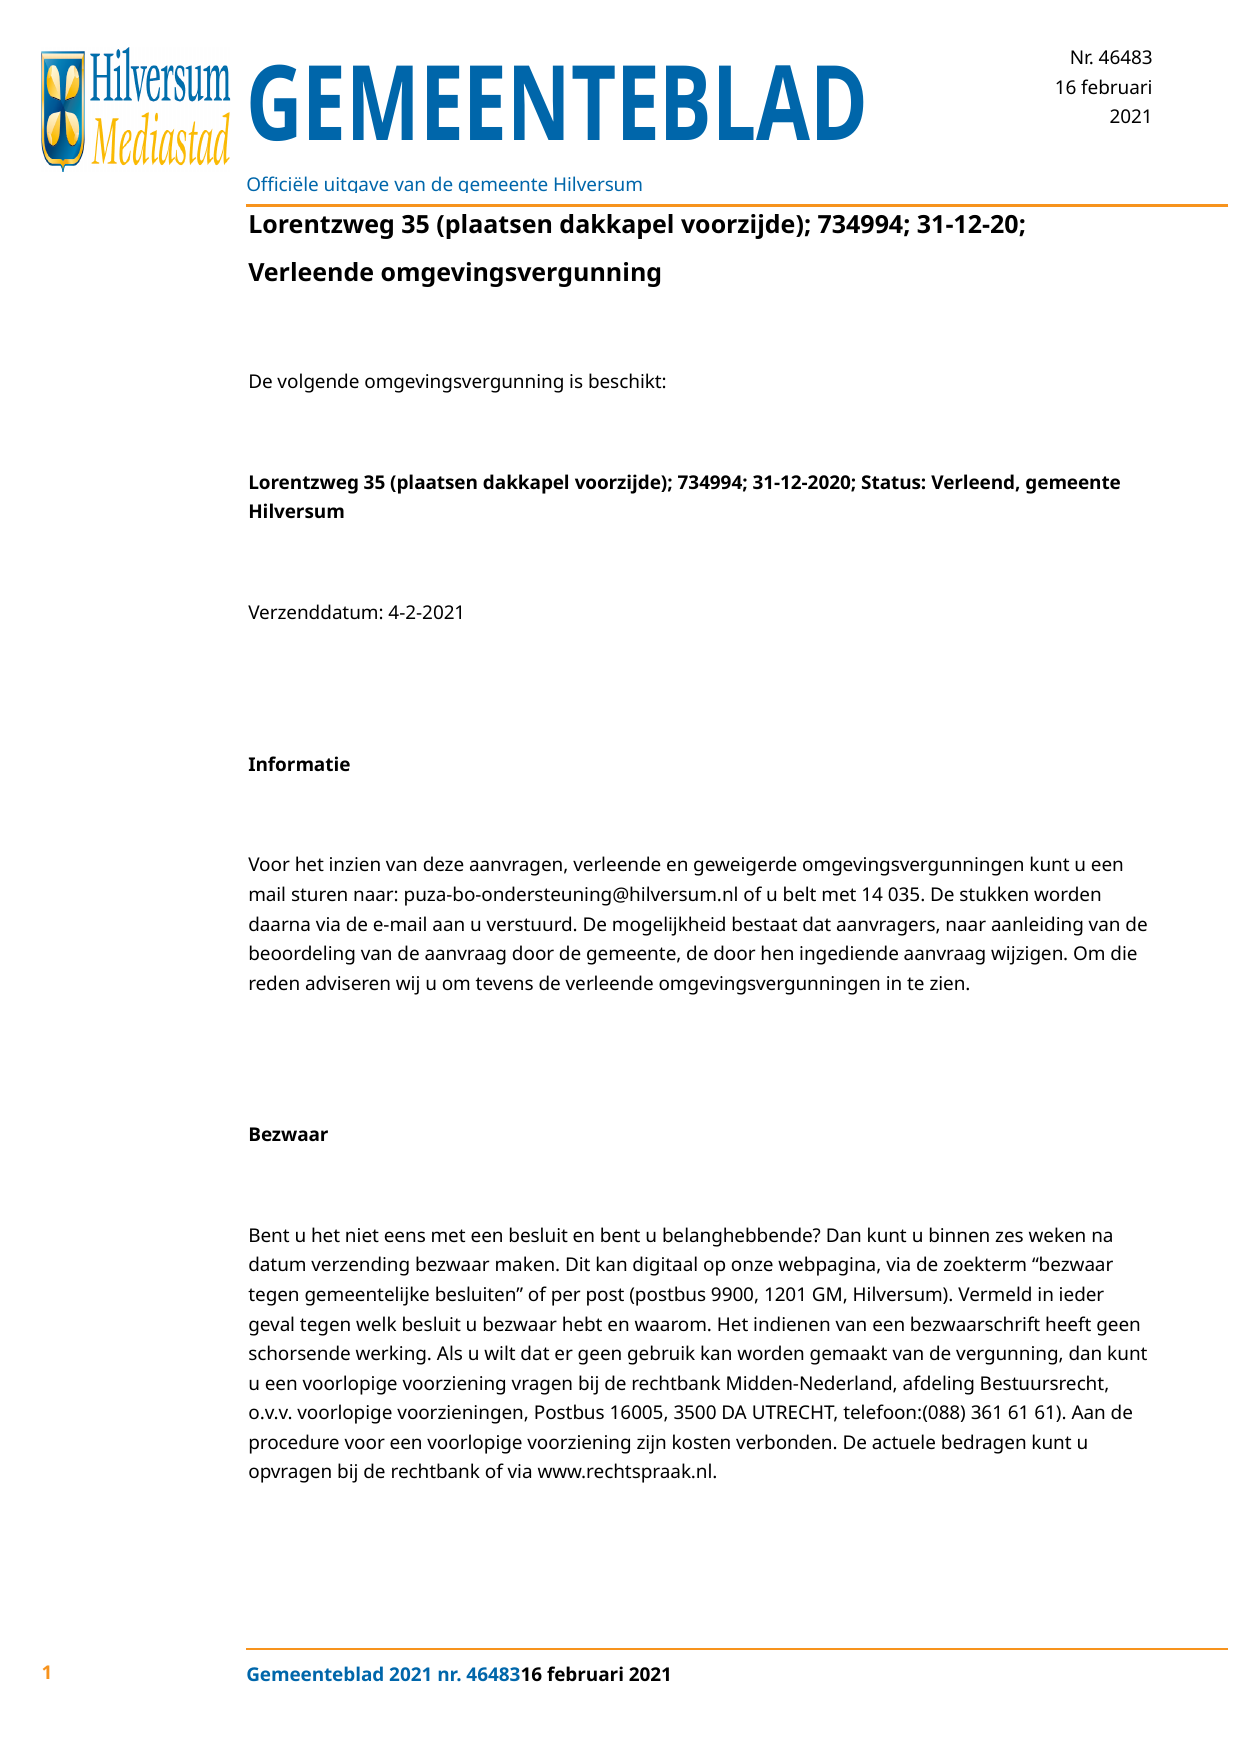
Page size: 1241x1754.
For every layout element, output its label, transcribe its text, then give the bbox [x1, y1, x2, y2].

text Bezwaar [248, 1121, 1152, 1147]
text Lorentzweg 35 (plaatsen dakkapel voorzijde); 734994; 31-12-2020; Status: Verleend, gemeente Hilversum [248, 469, 1152, 524]
text Verzenddatum: 4-2-2021 [248, 599, 1152, 625]
text De volgende omgevingsvergunning is beschikt: [248, 368, 1152, 394]
text Informatie [248, 751, 1152, 777]
text Bent u het niet eens met een besluit en bent u belanghebbende? Dan kunt u binnen zes weken na datum verzending bezwaar maken. Dit kan digitaal op onze webpagina, via de zoekterm “bezwaar tegen gemeentelijke besluiten” of per post (postbus 9900, 1201 GM, Hilversum). Vermeld in ieder geval tegen welk besluit u bezwaar hebt en waarom. Het indienen van een bezwaarschrift heeft geen schorsende werking. Als u wilt dat er geen gebruik kan worden gemaakt van de vergunning, dan kunt u een voorlopige voorziening vragen bij de rechtbank Midden-Nederland, afdeling Bestuursrecht, o.v.v. voorlopige voorzieningen, Postbus 16005, 3500 DA UTRECHT, telefoon:(088) 361 61 61). Aan de procedure voor een voorlopige voorziening zijn kosten verbonden. De actuele bedragen kunt u opvragen bij de rechtbank of via www.rechtspraak.nl. [248, 1222, 1152, 1484]
picture [41, 47, 231, 172]
text Voor het inzien van deze aanvragen, verleende en geweigerde omgevingsvergunningen kunt u een mail sturen naar: puza-bo-ondersteuning@hilversum.nl of u belt met 14 035. De stukken worden daarna via de e-mail aan u verstuurd. De mogelijkheid bestaat dat aanvragers, naar aanleiding van de beoordeling van de aanvraag door de gemeente, de door hen ingediende aanvraag wijzigen. Om die reden adviseren wij u om tevens de verleende omgevingsvergunningen in te zien. [248, 852, 1152, 996]
text Lorentzweg 35 (plaatsen dakkapel voorzijde); 734994; 31-12-20; Verleende omgevingsvergunning [248, 207, 1152, 288]
